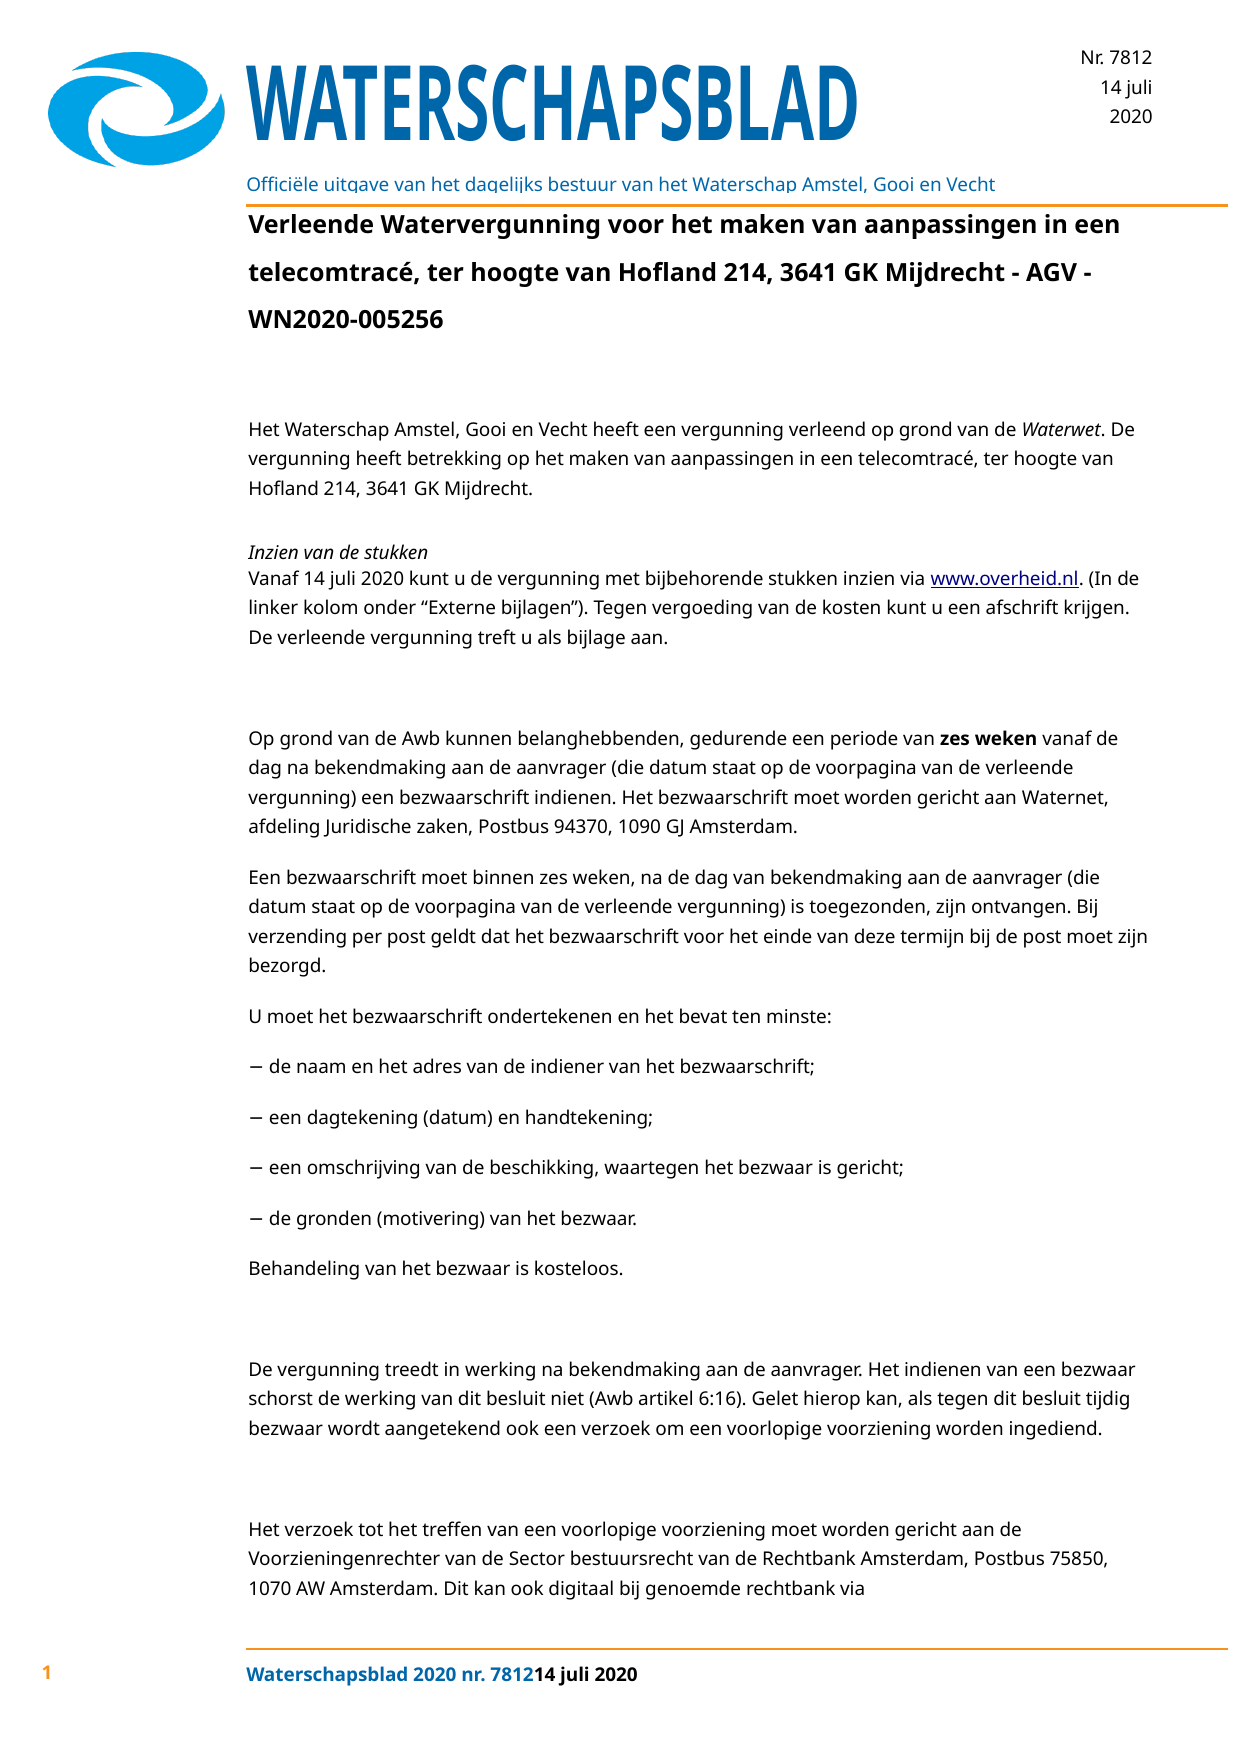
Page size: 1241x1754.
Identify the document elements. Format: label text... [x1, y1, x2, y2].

text Het Waterschap Amstel, Gooi en Vecht heeft een vergunning verleend op grond van de Waterwet. De vergunning heeft betrekking op het maken van aanpassingen in een telecomtracé, ter hoogte van Hofland 214, 3641 GK Mijdrecht. [248, 416, 1152, 501]
text Op grond van de Awb kunnen belanghebbenden, gedurende een periode van zes weken vanaf de dag na bekendmaking aan de aanvrager (die datum staat op de voorpagina van de verleende vergunning) een bezwaarschrift indienen. Het bezwaarschrift moet worden gericht aan Waternet, afdeling Juridische zaken, Postbus 94370, 1090 GJ Amsterdam. [248, 725, 1152, 839]
text Inzien van de stukken [248, 539, 1152, 565]
text De vergunning treedt in werking na bekendmaking aan de aanvrager. Het indienen van een bezwaar schorst de werking van dit besluit niet (Awb artikel 6:16). Gelet hierop kan, als tegen dit besluit tijdig bezwaar wordt aangetekend ook een verzoek om een voorlopige voorziening worden ingediend. [248, 1356, 1152, 1441]
text Het verzoek tot het treffen van een voorlopige voorziening moet worden gericht aan de Voorzieningenrechter van de Sector bestuursrecht van de Rechtbank Amsterdam, Postbus 75850, 1070 AW Amsterdam. Dit kan ook digitaal bij genoemde rechtbank via [248, 1516, 1152, 1601]
text − de naam en het adres van de indiener van het bezwaarschrift; [248, 1053, 1152, 1079]
text − een omschrijving van de beschikking, waartegen het bezwaar is gericht; [248, 1154, 1152, 1180]
text Vanaf 14 juli 2020 kunt u de vergunning met bijbehorende stukken inzien via www.overheid.nl. (In de linker kolom onder “Externe bijlagen”). Tegen vergoeding van de kosten kunt u een afschrift krijgen. De verleende vergunning treft u als bijlage aan. [248, 565, 1152, 650]
picture [41, 47, 231, 172]
text U moet het bezwaarschrift ondertekenen en het bevat ten minste: [248, 1003, 1152, 1029]
text Een bezwaarschrift moet binnen zes weken, na de dag van bekendmaking aan de aanvrager (die datum staat op de voorpagina van de verleende vergunning) is toegezonden, zijn ontvangen. Bij verzending per post geldt dat het bezwaarschrift voor het einde van deze termijn bij de post moet zijn bezorgd. [248, 864, 1152, 978]
text − een dagtekening (datum) en handtekening; [248, 1104, 1152, 1130]
text − de gronden (motivering) van het bezwaar. [248, 1205, 1152, 1231]
text Behandeling van het bezwaar is kosteloos. [248, 1255, 1152, 1281]
text Verleende Watervergunning voor het maken van aanpassingen in een telecomtracé, ter hoogte van Hofland 214, 3641 GK Mijdrecht - AGV - WN2020-005256 [248, 207, 1152, 336]
